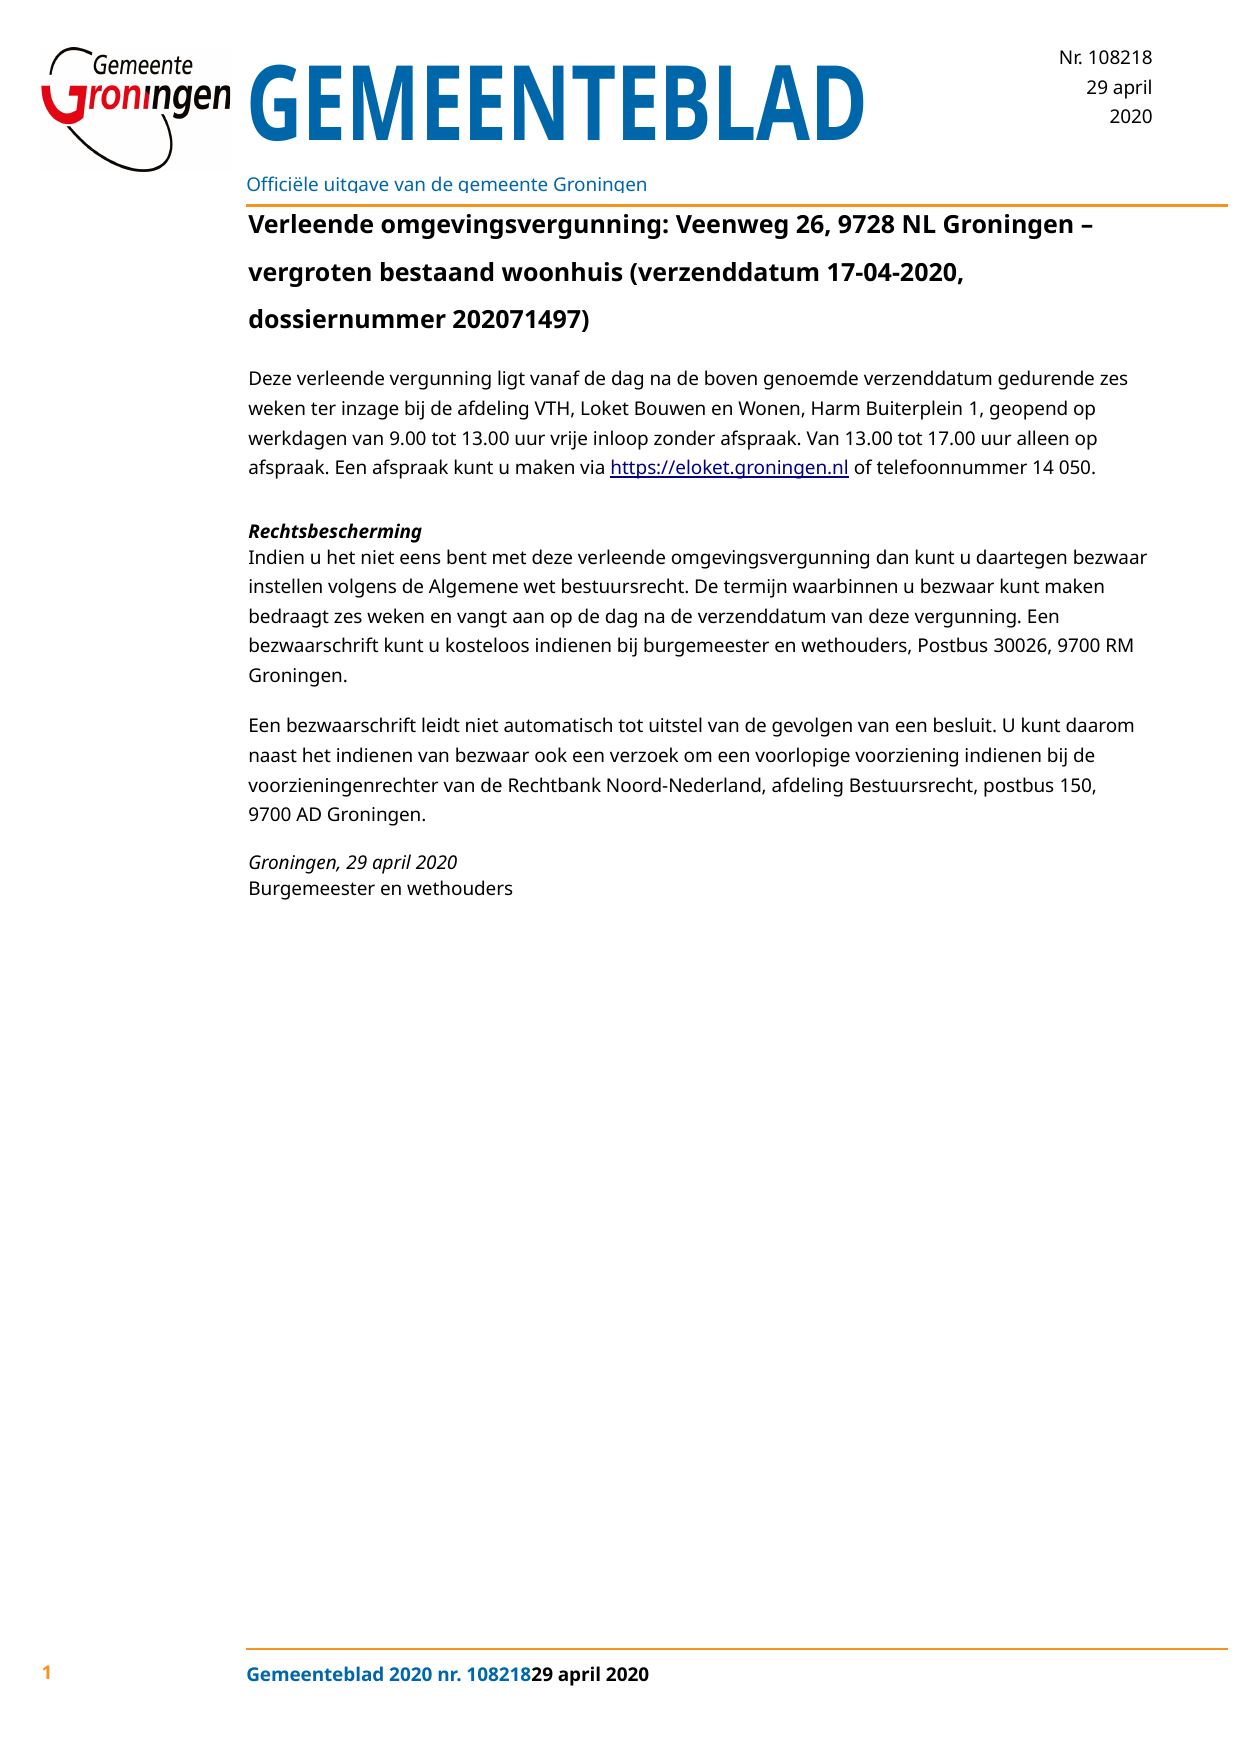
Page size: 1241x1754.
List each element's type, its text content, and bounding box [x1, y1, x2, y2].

text Indien u het niet eens bent met deze verleende omgevingsvergunning dan kunt u daartegen bezwaar instellen volgens de Algemene wet bestuursrecht. De termijn waarbinnen u bezwaar kunt maken bedraagt zes weken en vangt aan op de dag na de verzenddatum van deze vergunning. Een bezwaarschrift kunt u kosteloos indienen bij burgemeester en wethouders, Postbus 30026, 9700 RM Groningen. [248, 544, 1152, 688]
text Deze verleende vergunning ligt vanaf de dag na de boven genoemde verzenddatum gedurende zes weken ter inzage bij de afdeling VTH, Loket Bouwen en Wonen, Harm Buiterplein 1, geopend op werkdagen van 9.00 tot 13.00 uur vrije inloop zonder afspraak. Van 13.00 tot 17.00 uur alleen op afspraak. Een afspraak kunt u maken via https://eloket.groningen.nl of telefoonnummer 14 050. [248, 366, 1152, 480]
text Burgemeester en wethouders [248, 875, 1152, 901]
text Groningen, 29 april 2020 [248, 849, 1152, 875]
text Een bezwaarschrift leidt niet automatisch tot uitstel van de gevolgen van een besluit. U kunt daarom naast het indienen van bezwaar ook een verzoek om een voorlopige voorziening indienen bij de voorzieningenrechter van de Rechtbank Noord-Nederland, afdeling Bestuursrecht, postbus 150, 9700 AD Groningen. [248, 713, 1152, 827]
text Verleende omgevingsvergunning: Veenweg 26, 9728 NL Groningen – vergroten bestaand woonhuis (verzenddatum 17-04-2020, dossiernummer 202071497) [248, 207, 1152, 336]
text Rechtsbescherming [248, 518, 1152, 544]
picture [41, 47, 231, 172]
